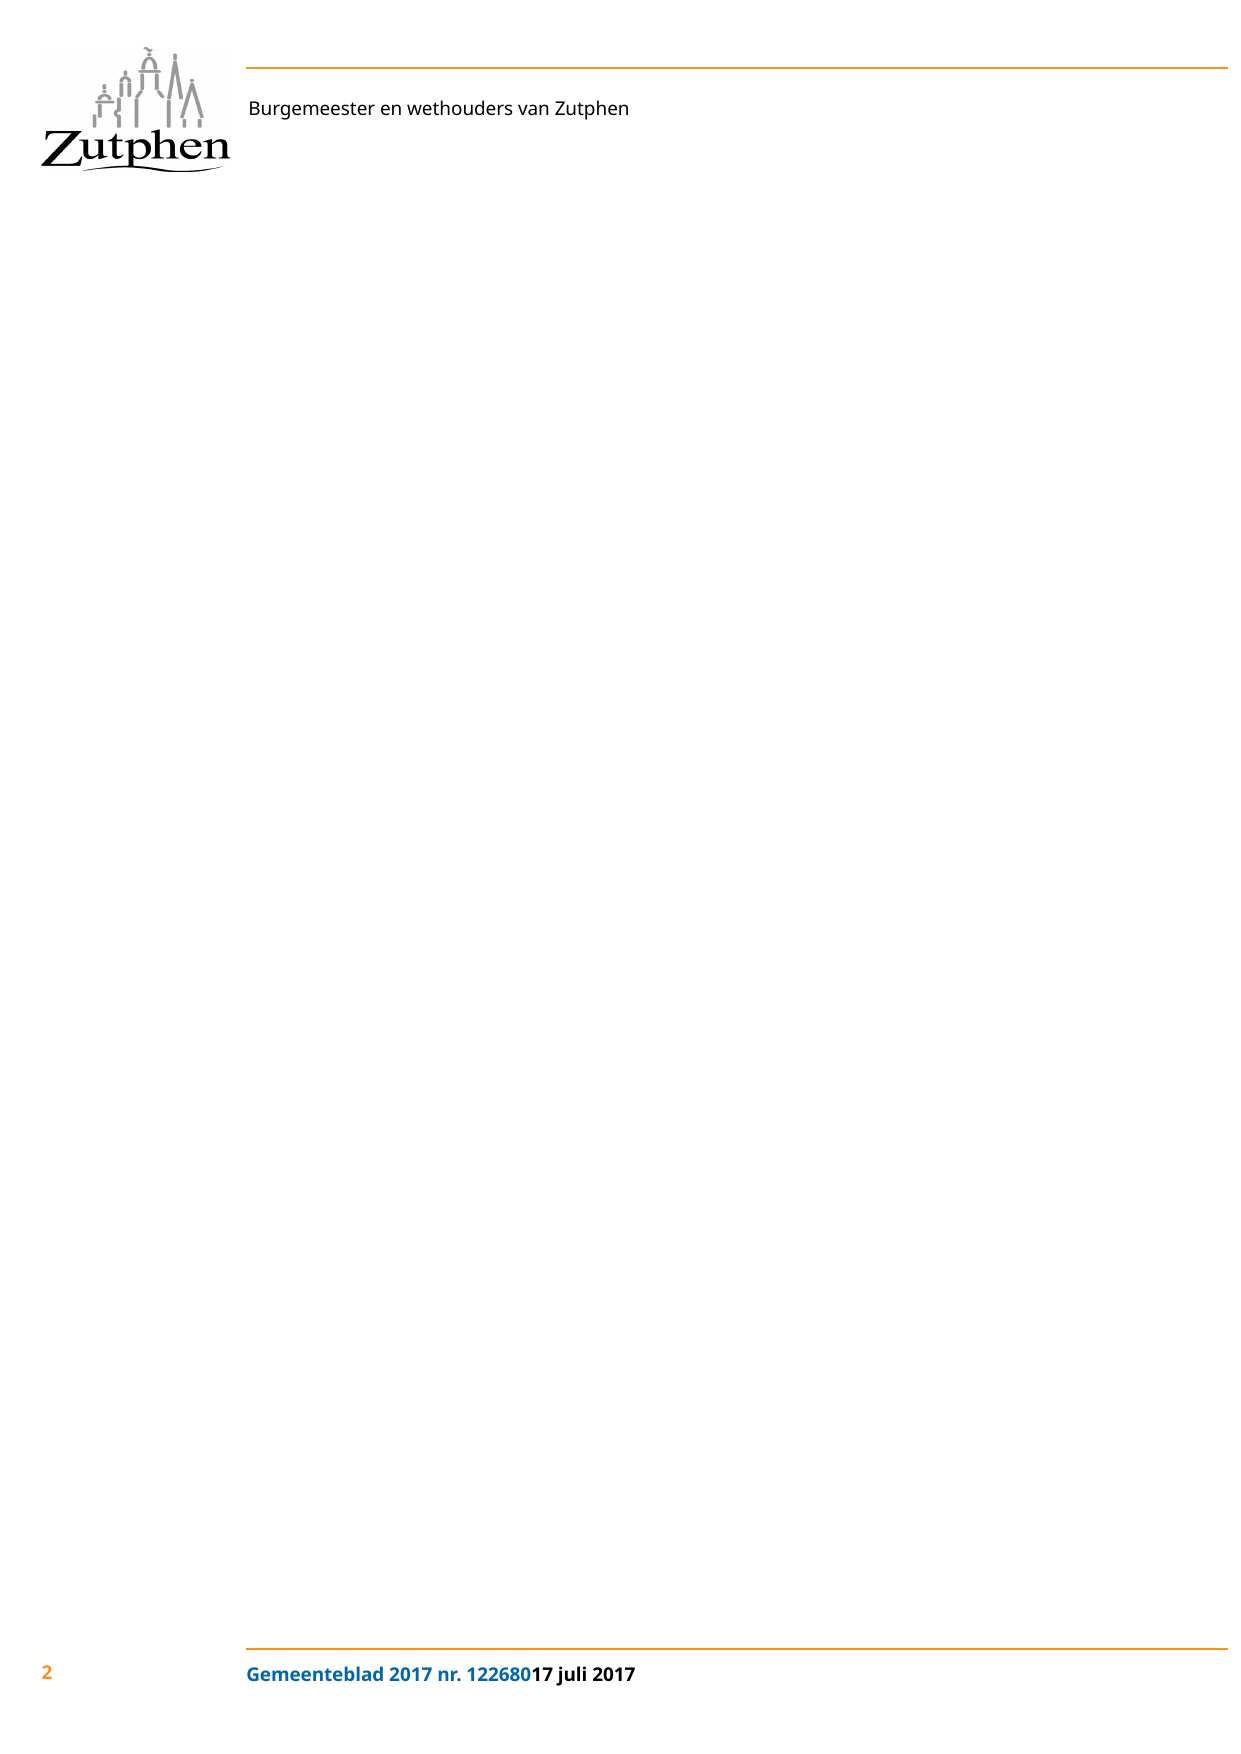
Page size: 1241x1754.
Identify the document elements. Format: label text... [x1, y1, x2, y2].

picture [41, 47, 231, 172]
text Burgemeester en wethouders van Zutphen [248, 95, 1152, 121]
